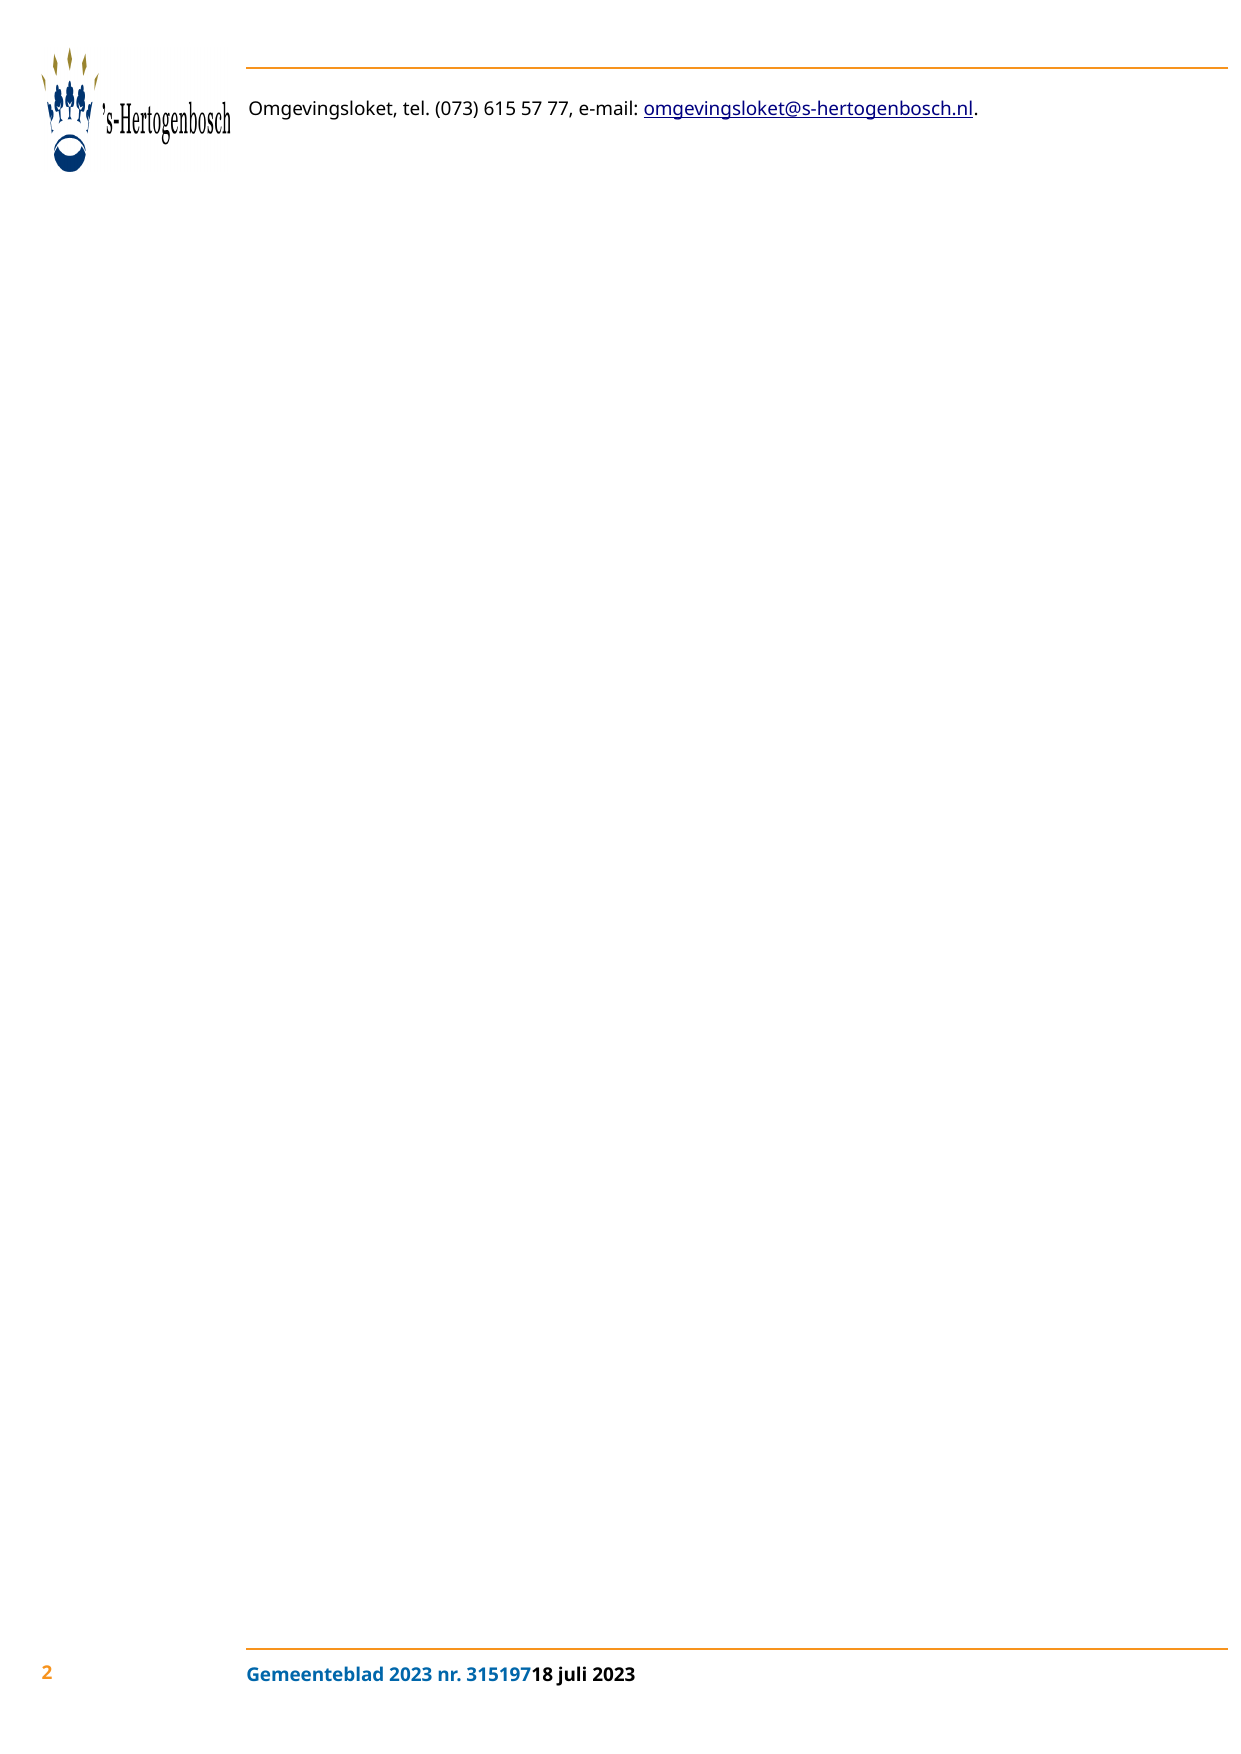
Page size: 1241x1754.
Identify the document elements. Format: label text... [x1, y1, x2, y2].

text Omgevingsloket, tel. (073) 615 57 77, e-mail: omgevingsloket@s-hertogenbosch.nl. [248, 95, 1152, 121]
picture [41, 47, 231, 172]
